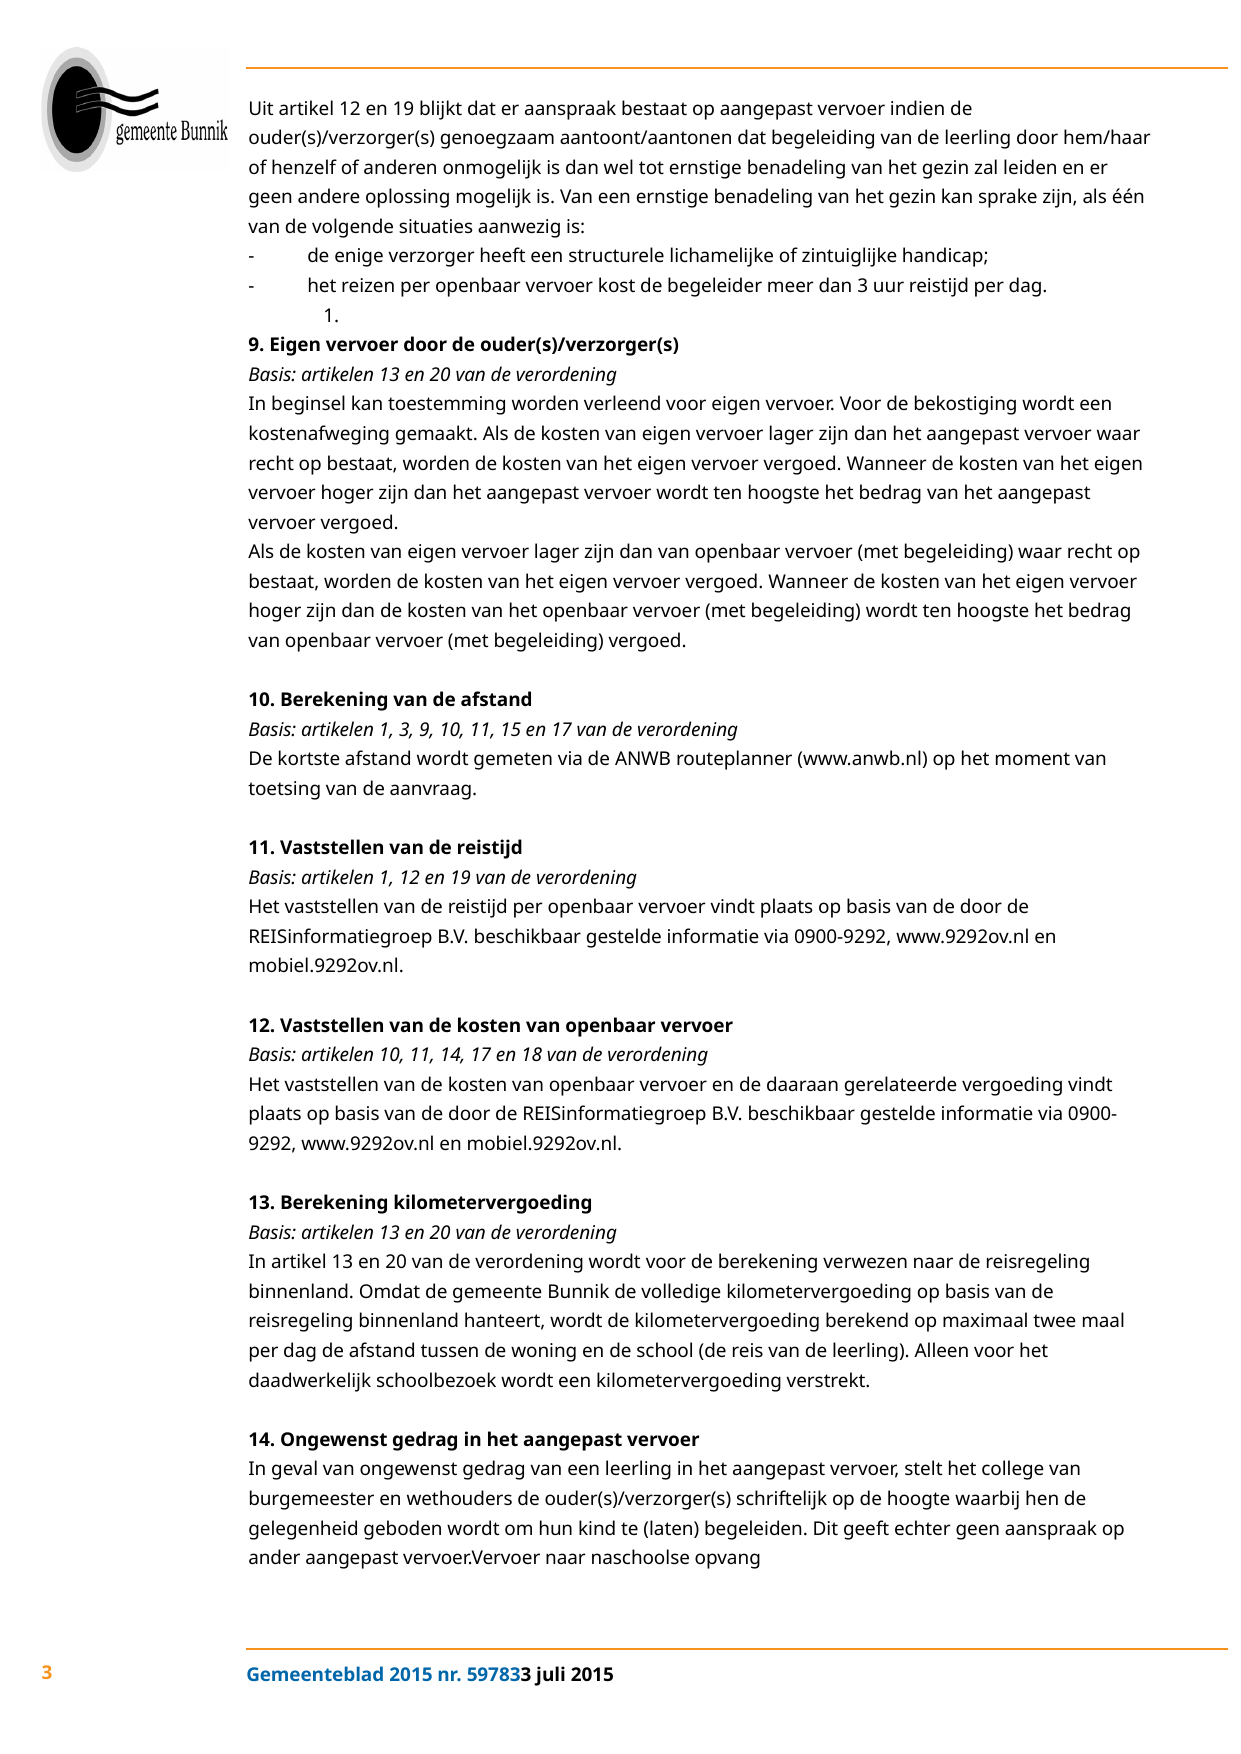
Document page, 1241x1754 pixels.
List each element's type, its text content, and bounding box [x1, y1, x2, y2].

text Basis: artikelen 13 en 20 van de verordening [248, 1219, 1152, 1245]
text De kortste afstand wordt gemeten via de ANWB routeplanner (www.anwb.nl) op het moment van [248, 746, 1152, 771]
list de enige verzorger heeft een structurele lichamelijke of zintuiglijke handicap; [248, 243, 1152, 268]
text 10. Berekening van de afstand [248, 686, 1152, 712]
text Als de kosten van eigen vervoer lager zijn dan van openbaar vervoer (met begeleiding) waar recht op bestaat, worden de kosten van het eigen vervoer vergoed. Wanneer de kosten van het eigen vervoer hoger zijn dan de kosten van het openbaar vervoer (met begeleiding) wordt ten hoogste het bedrag van openbaar vervoer (met begeleiding) vergoed. [248, 538, 1152, 653]
text Het vaststellen van de kosten van openbaar vervoer en de daaraan gerelateerde vergoeding vindt [248, 1071, 1152, 1097]
text 13. Berekening kilometervergoeding [248, 1189, 1152, 1215]
text In beginsel kan toestemming worden verleend voor eigen vervoer. Voor de bekostiging wordt een kostenafweging gemaakt. Als de kosten van eigen vervoer lager zijn dan het aangepast vervoer waar recht op bestaat, worden de kosten van het eigen vervoer vergoed. Wanneer de kosten van het eigen vervoer hoger zijn dan het aangepast vervoer wordt ten hoogste het bedrag van het aangepast vervoer vergoed. [248, 391, 1152, 535]
text 14. Ongewenst gedrag in het aangepast vervoer [248, 1426, 1152, 1452]
text 12. Vaststellen van de kosten van openbaar vervoer [248, 1012, 1152, 1038]
text Basis: artikelen 13 en 20 van de verordening [248, 361, 1152, 387]
text Uit artikel 12 en 19 blijkt dat er aanspraak bestaat op aangepast vervoer indien de ouder(s)/verzorger(s) genoegzaam aantoont/aantonen dat begeleiding van de leerling door hem/haar of henzelf of anderen onmogelijk is dan wel tot ernstige benadeling van het gezin zal leiden en er geen andere oplossing mogelijk is. Van een ernstige benadeling van het gezin kan sprake zijn, als één van de volgende situaties aanwezig is: [248, 95, 1152, 239]
text REISinformatiegroep B.V. beschikbaar gestelde informatie via 0900-9292, www.9292ov.nl en [248, 923, 1152, 949]
text In artikel 13 en 20 van de verordening wordt voor de berekening verwezen naar de reisregeling binnenland. Omdat de gemeente Bunnik de volledige kilometervergoeding op basis van de reisregeling binnenland hanteert, wordt de kilometervergoeding berekend op maximaal twee maal per dag de afstand tussen de woning en de school (de reis van de leerling). Alleen voor het daadwerkelijk schoolbezoek wordt een kilometervergoeding verstrekt. [248, 1248, 1152, 1393]
text plaats op basis van de door de REISinformatiegroep B.V. beschikbaar gestelde informatie via 0900- [248, 1101, 1152, 1126]
text In geval van ongewenst gedrag van een leerling in het aangepast vervoer, stelt het college van burgemeester en wethouders de ouder(s)/verzorger(s) schriftelijk op de hoogte waarbij hen de gelegenheid geboden wordt om hun kind te (laten) begeleiden. Dit geeft echter geen aanspraak op ander aangepast vervoer.Vervoer naar naschoolse opvang [248, 1456, 1152, 1570]
text 9. Eigen vervoer door de ouder(s)/verzorger(s) [248, 331, 1152, 357]
list het reizen per openbaar vervoer kost de begeleider meer dan 3 uur reistijd per dag. [248, 272, 1152, 298]
text Basis: artikelen 1, 3, 9, 10, 11, 15 en 17 van de verordening [248, 716, 1152, 742]
text toetsing van de aanvraag. [248, 775, 1152, 801]
text Basis: artikelen 10, 11, 14, 17 en 18 van de verordening [248, 1041, 1152, 1067]
text 11. Vaststellen van de reistijd [248, 834, 1152, 860]
picture [41, 47, 231, 172]
text Het vaststellen van de reistijd per openbaar vervoer vindt plaats op basis van de door de [248, 893, 1152, 919]
text Basis: artikelen 1, 12 en 19 van de verordening [248, 864, 1152, 890]
text 9292, www.9292ov.nl en mobiel.9292ov.nl. [248, 1130, 1152, 1156]
text mobiel.9292ov.nl. [248, 953, 1152, 978]
